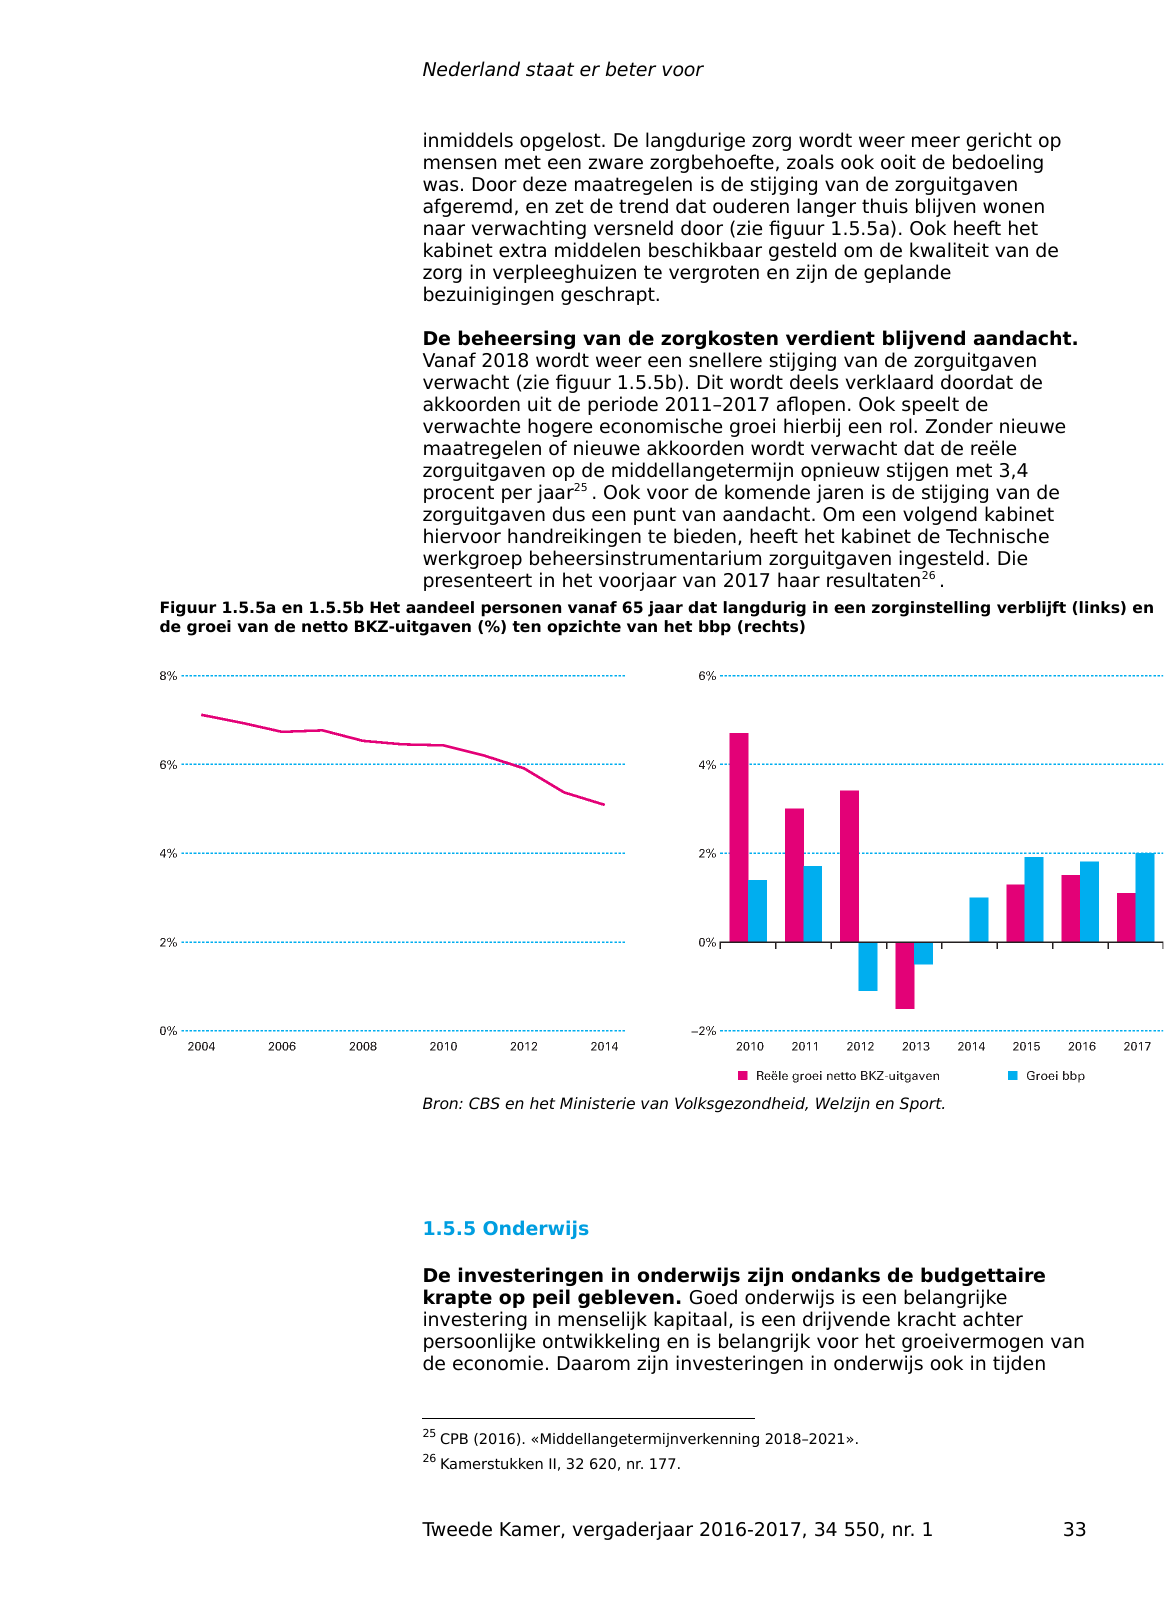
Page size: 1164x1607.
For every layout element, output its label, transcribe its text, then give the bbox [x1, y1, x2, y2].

text Figuur 1.5.5a en 1.5.5b Het aandeel personen vanaf 65 jaar dat langdurig in een zorginstelling verblijft (links) en de groei van de netto BKZ-uitgaven (%) ten opzichte van het bbp (rechts) [159, 599, 1163, 636]
text Kamerstukken II, 32 620, nr. 177. [422, 1452, 1087, 1474]
picture [159, 669, 1164, 1083]
text Bron: CBS en het Ministerie van Volksgezondheid, Welzijn en Sport. [422, 1095, 1163, 1113]
text CPB (2016). «Middellangetermijnverkenning 2018–2021». [422, 1427, 1087, 1449]
text De investeringen in onderwijs zijn ondanks de budgettaire krapte op peil gebleven. Goed onderwijs is een belangrijke investering in menselijk kapitaal, is een drijvende kracht achter persoonlijke ontwikkeling en is belangrijk voor het groeivermogen van de economie. Daarom zijn investeringen in onderwijs ook in tijden [422, 1265, 1087, 1375]
text inmiddels opgelost. De langdurige zorg wordt weer meer gericht op mensen met een zware zorgbehoefte, zoals ook ooit de bedoeling was. Door deze maatregelen is de stijging van de zorguitgaven afgeremd, en zet de trend dat ouderen langer thuis blijven wonen naar verwachting versneld door (zie figuur 1.5.5a). Ook heeft het kabinet extra middelen beschikbaar gesteld om de kwaliteit van de zorg in verpleeghuizen te vergroten en zijn de geplande bezuinigingen geschrapt. [422, 130, 1087, 306]
subtitle 1.5.5 Onderwijs [422, 1218, 1087, 1240]
text De beheersing van de zorgkosten verdient blijvend aandacht. Vanaf 2018 wordt weer een snellere stijging van de zorguitgaven verwacht (zie figuur 1.5.5b). Dit wordt deels verklaard doordat de akkoorden uit de periode 2011–2017 aflopen. Ook speelt de verwachte hogere economische groei hierbij een rol. Zonder nieuwe maatregelen of nieuwe akkoorden wordt verwacht dat de reële zorguitgaven op de middellangetermijn opnieuw stijgen met 3,4 procent per jaar. Ook voor de komende jaren is de stijging van de zorguitgaven dus een punt van aandacht. Om een volgend kabinet hiervoor handreikingen te bieden, heeft het kabinet de Technische werkgroep beheersinstrumentarium zorguitgaven ingesteld. Die presenteert in het voorjaar van 2017 haar resultaten. [422, 328, 1087, 592]
